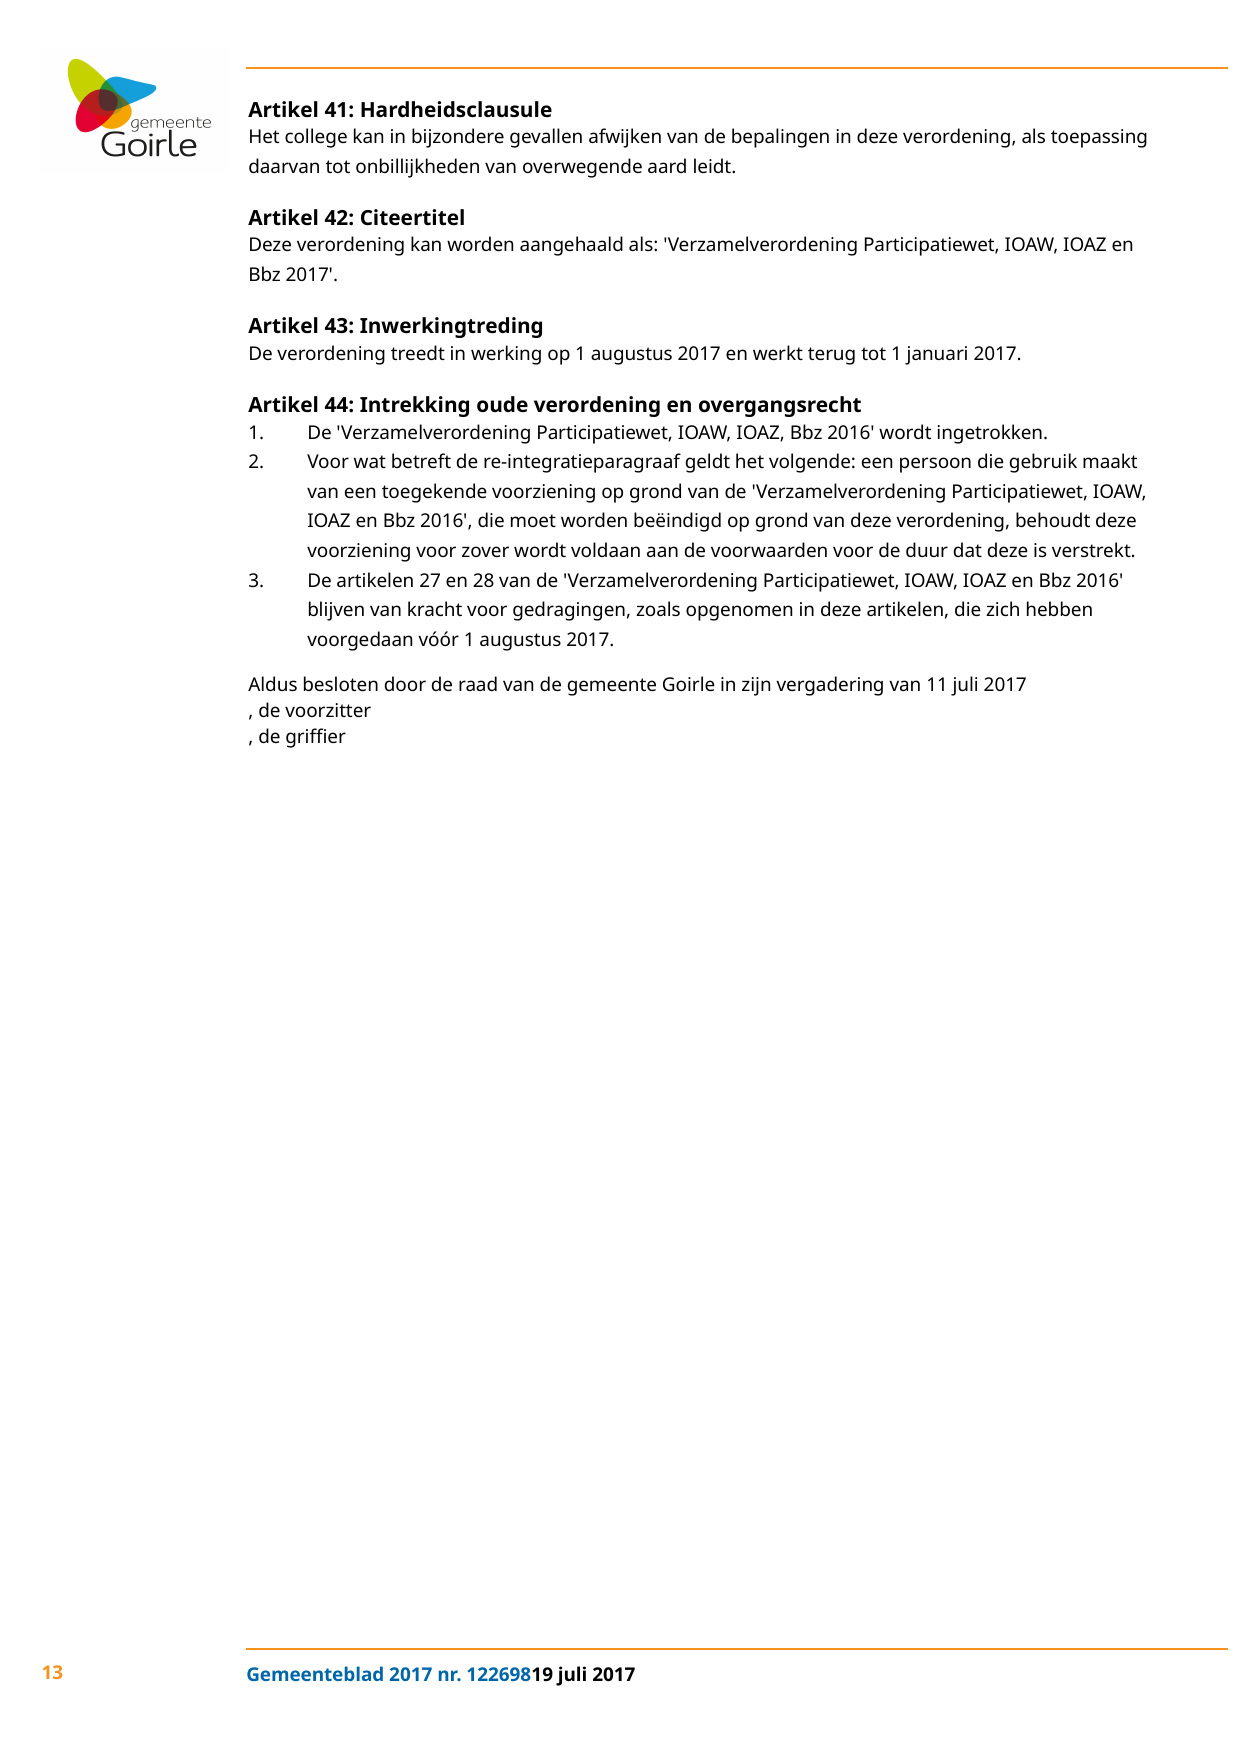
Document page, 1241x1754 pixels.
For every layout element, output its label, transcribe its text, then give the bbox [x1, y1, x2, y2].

text Artikel 44: Intrekking oude verordening en overgangsrecht [248, 391, 1152, 419]
text Artikel 42: Citeertitel [248, 203, 1152, 232]
list De artikelen 27 en 28 van de 'Verzamelverordening Participatiewet, IOAW, IOAZ en Bbz 2016' blijven van kracht voor gedragingen, zoals opgenomen in deze artikelen, die zich hebben voorgedaan vóór 1 augustus 2017. [248, 567, 1152, 652]
list Voor wat betreft de re-integratieparagraaf geldt het volgende: een persoon die gebruik maakt van een toegekende voorziening op grond van de 'Verzamelverordening Participatiewet, IOAW, IOAZ en Bbz 2016', die moet worden beëindigd op grond van deze verordening, behoudt deze voorziening voor zover wordt voldaan aan de voorwaarden voor de duur dat deze is verstrekt. [248, 448, 1152, 563]
text Artikel 43: Inwerkingtreding [248, 312, 1152, 340]
text , de voorzitter [248, 697, 1152, 723]
text Deze verordening kan worden aangehaald als: 'Verzamelverordening Participatiewet, IOAW, IOAZ en Bbz 2017'. [248, 232, 1152, 287]
picture [41, 47, 231, 172]
text De verordening treedt in werking op 1 augustus 2017 en werkt terug tot 1 januari 2017. [248, 340, 1152, 366]
text Aldus besloten door de raad van de gemeente Goirle in zijn vergadering van 11 juli 2017 [248, 672, 1152, 697]
text Artikel 41: Hardheidsclausule [248, 95, 1152, 123]
text Het college kan in bijzondere gevallen afwijken van de bepalingen in deze verordening, als toepassing daarvan tot onbillijkheden van overwegende aard leidt. [248, 123, 1152, 178]
list De 'Verzamelverordening Participatiewet, IOAW, IOAZ, Bbz 2016' wordt ingetrokken. [248, 419, 1152, 445]
text , de griffier [248, 723, 1152, 749]
